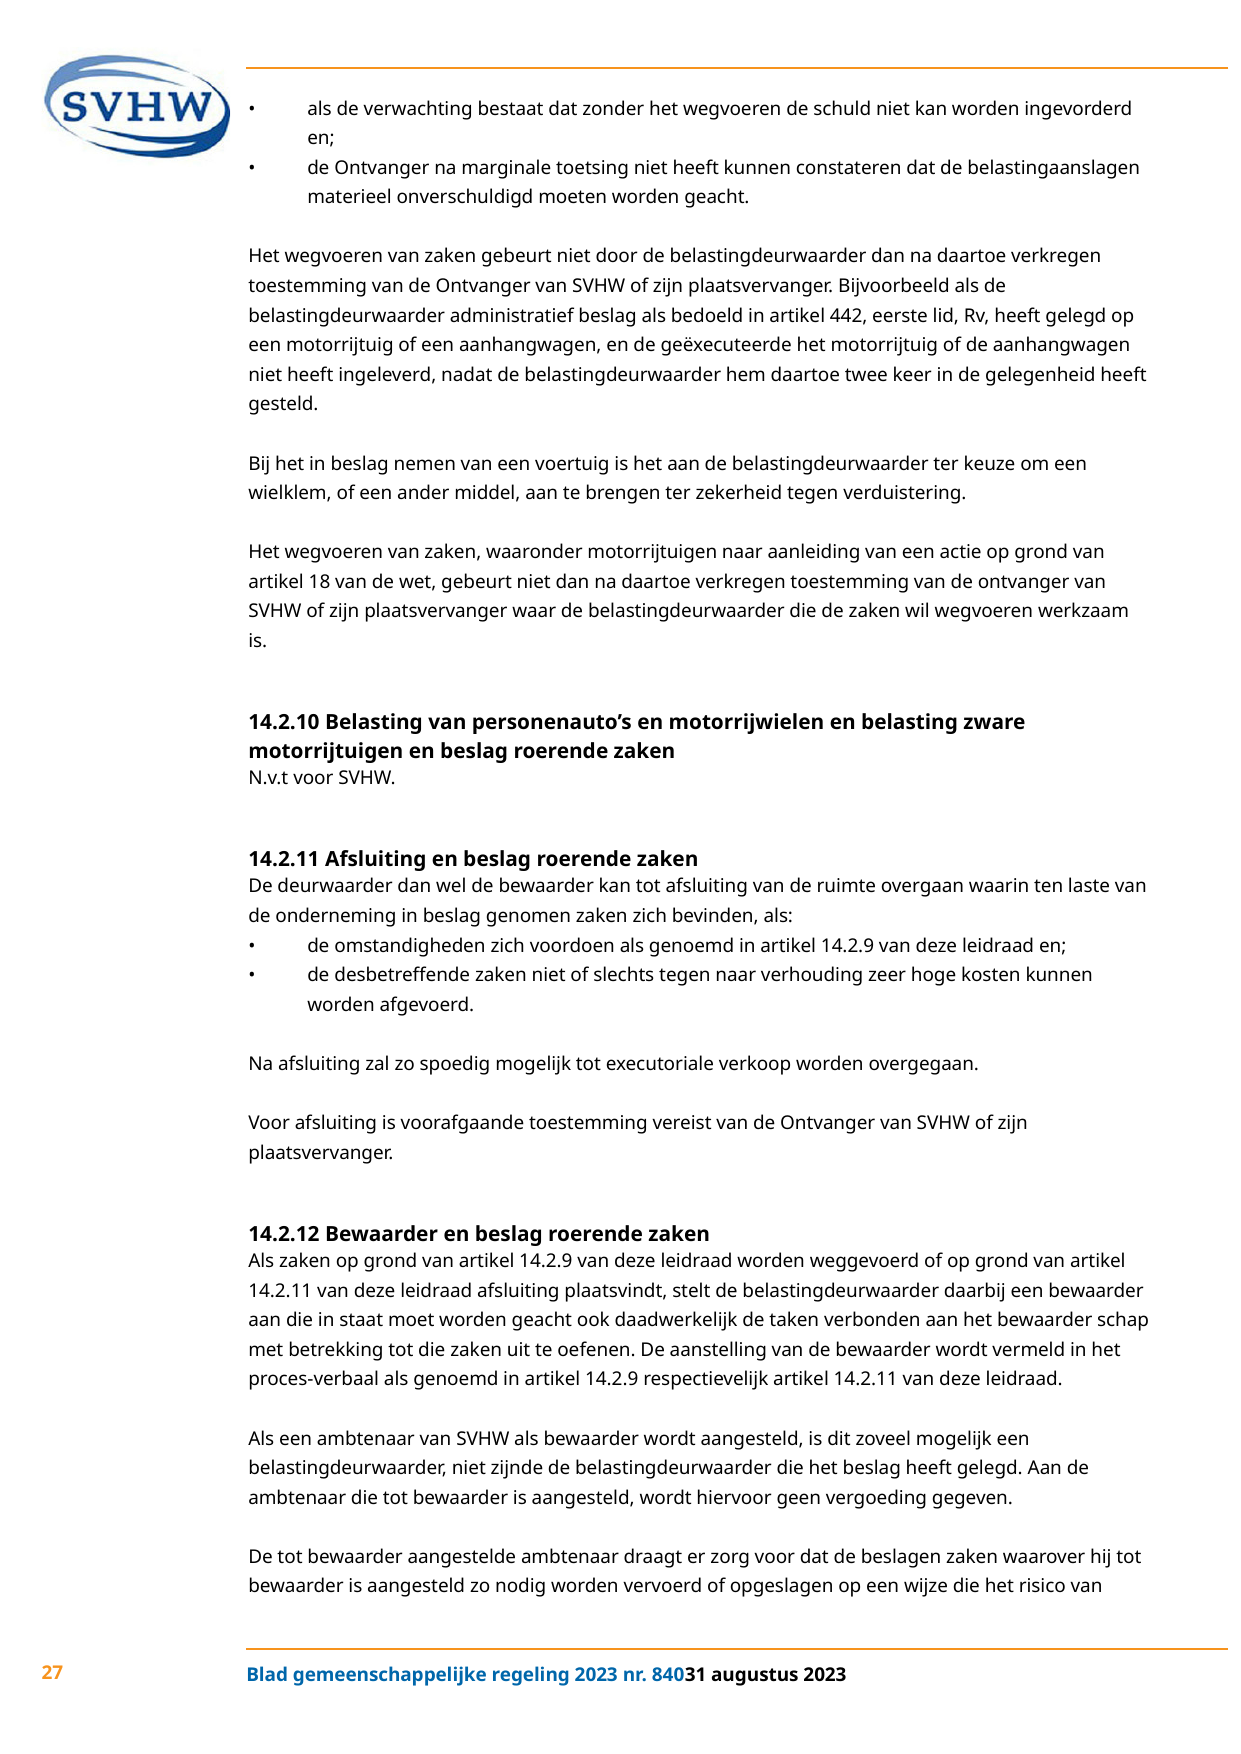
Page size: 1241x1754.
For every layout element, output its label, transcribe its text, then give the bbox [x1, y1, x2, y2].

text Het wegvoeren van zaken, waaronder motorrijtuigen naar aanleiding van een actie op grond van artikel 18 van de wet, gebeurt niet dan na daartoe verkregen toestemming van de ontvanger van SVHW of zijn plaatsvervanger waar de belastingdeurwaarder die de zaken wil wegvoeren werkzaam is. [248, 538, 1152, 653]
list de omstandigheden zich voordoen als genoemd in artikel 14.2.9 van deze leidraad en; [248, 932, 1152, 957]
text N.v.t voor SVHW. [248, 764, 1152, 790]
text Bij het in beslag nemen van een voertuig is het aan de belastingdeurwaarder ter keuze om een wielklem, of een ander middel, aan te brengen ter zekerheid tegen verduistering. [248, 450, 1152, 505]
text De deurwaarder dan wel de bewaarder kan tot afsluiting van de ruimte overgaan waarin ten laste van de onderneming in beslag genomen zaken zich bevinden, als: [248, 873, 1152, 928]
text 14.2.11 Afsluiting en beslag roerende zaken [248, 844, 1152, 873]
list als de verwachting bestaat dat zonder het wegvoeren de schuld niet kan worden ingevorderd en; [248, 95, 1152, 150]
text Na afsluiting zal zo spoedig mogelijk tot executoriale verkoop worden overgegaan. [248, 1050, 1152, 1076]
text 14.2.12 Bewaarder en beslag roerende zaken [248, 1219, 1152, 1247]
text Als zaken op grond van artikel 14.2.9 van deze leidraad worden weggevoerd of op grond van artikel 14.2.11 van deze leidraad afsluiting plaatsvindt, stelt de belastingdeurwaarder daarbij een bewaarder aan die in staat moet worden geacht ook daadwerkelijk de taken verbonden aan het bewaarder schap met betrekking tot die zaken uit te oefenen. De aanstelling van de bewaarder wordt vermeld in het proces-verbaal als genoemd in artikel 14.2.9 respectievelijk artikel 14.2.11 van deze leidraad. [248, 1247, 1152, 1391]
list de desbetreffende zaken niet of slechts tegen naar verhouding zeer hoge kosten kunnen worden afgevoerd. [248, 961, 1152, 1017]
text 14.2.10 Belasting van personenauto’s en motorrijwielen en belasting zware motorrijtuigen en beslag roerende zaken [248, 707, 1152, 764]
list de Ontvanger na marginale toetsing niet heeft kunnen constateren dat de belastingaanslagen materieel onverschuldigd moeten worden geacht. [248, 154, 1152, 209]
text De tot bewaarder aangestelde ambtenaar draagt er zorg voor dat de beslagen zaken waarover hij tot bewaarder is aangesteld zo nodig worden vervoerd of opgeslagen op een wijze die het risico van [248, 1543, 1152, 1598]
text Als een ambtenaar van SVHW als bewaarder wordt aangesteld, is dit zoveel mogelijk een belastingdeurwaarder, niet zijnde de belastingdeurwaarder die het beslag heeft gelegd. Aan de ambtenaar die tot bewaarder is aangesteld, wordt hiervoor geen vergoeding gegeven. [248, 1425, 1152, 1510]
text Het wegvoeren van zaken gebeurt niet door de belastingdeurwaarder dan na daartoe verkregen toestemming van de Ontvanger van SVHW of zijn plaatsvervanger. Bijvoorbeeld als de belastingdeurwaarder administratief beslag als bedoeld in artikel 442, eerste lid, Rv, heeft gelegd op een motorrijtuig of een aanhangwagen, en de geëxecuteerde het motorrijtuig of de aanhangwagen niet heeft ingeleverd, nadat de belastingdeurwaarder hem daartoe twee keer in de gelegenheid heeft gesteld. [248, 243, 1152, 416]
picture [41, 47, 231, 172]
text Voor afsluiting is voorafgaande toestemming vereist van de Ontvanger van SVHW of zijn plaatsvervanger. [248, 1109, 1152, 1164]
